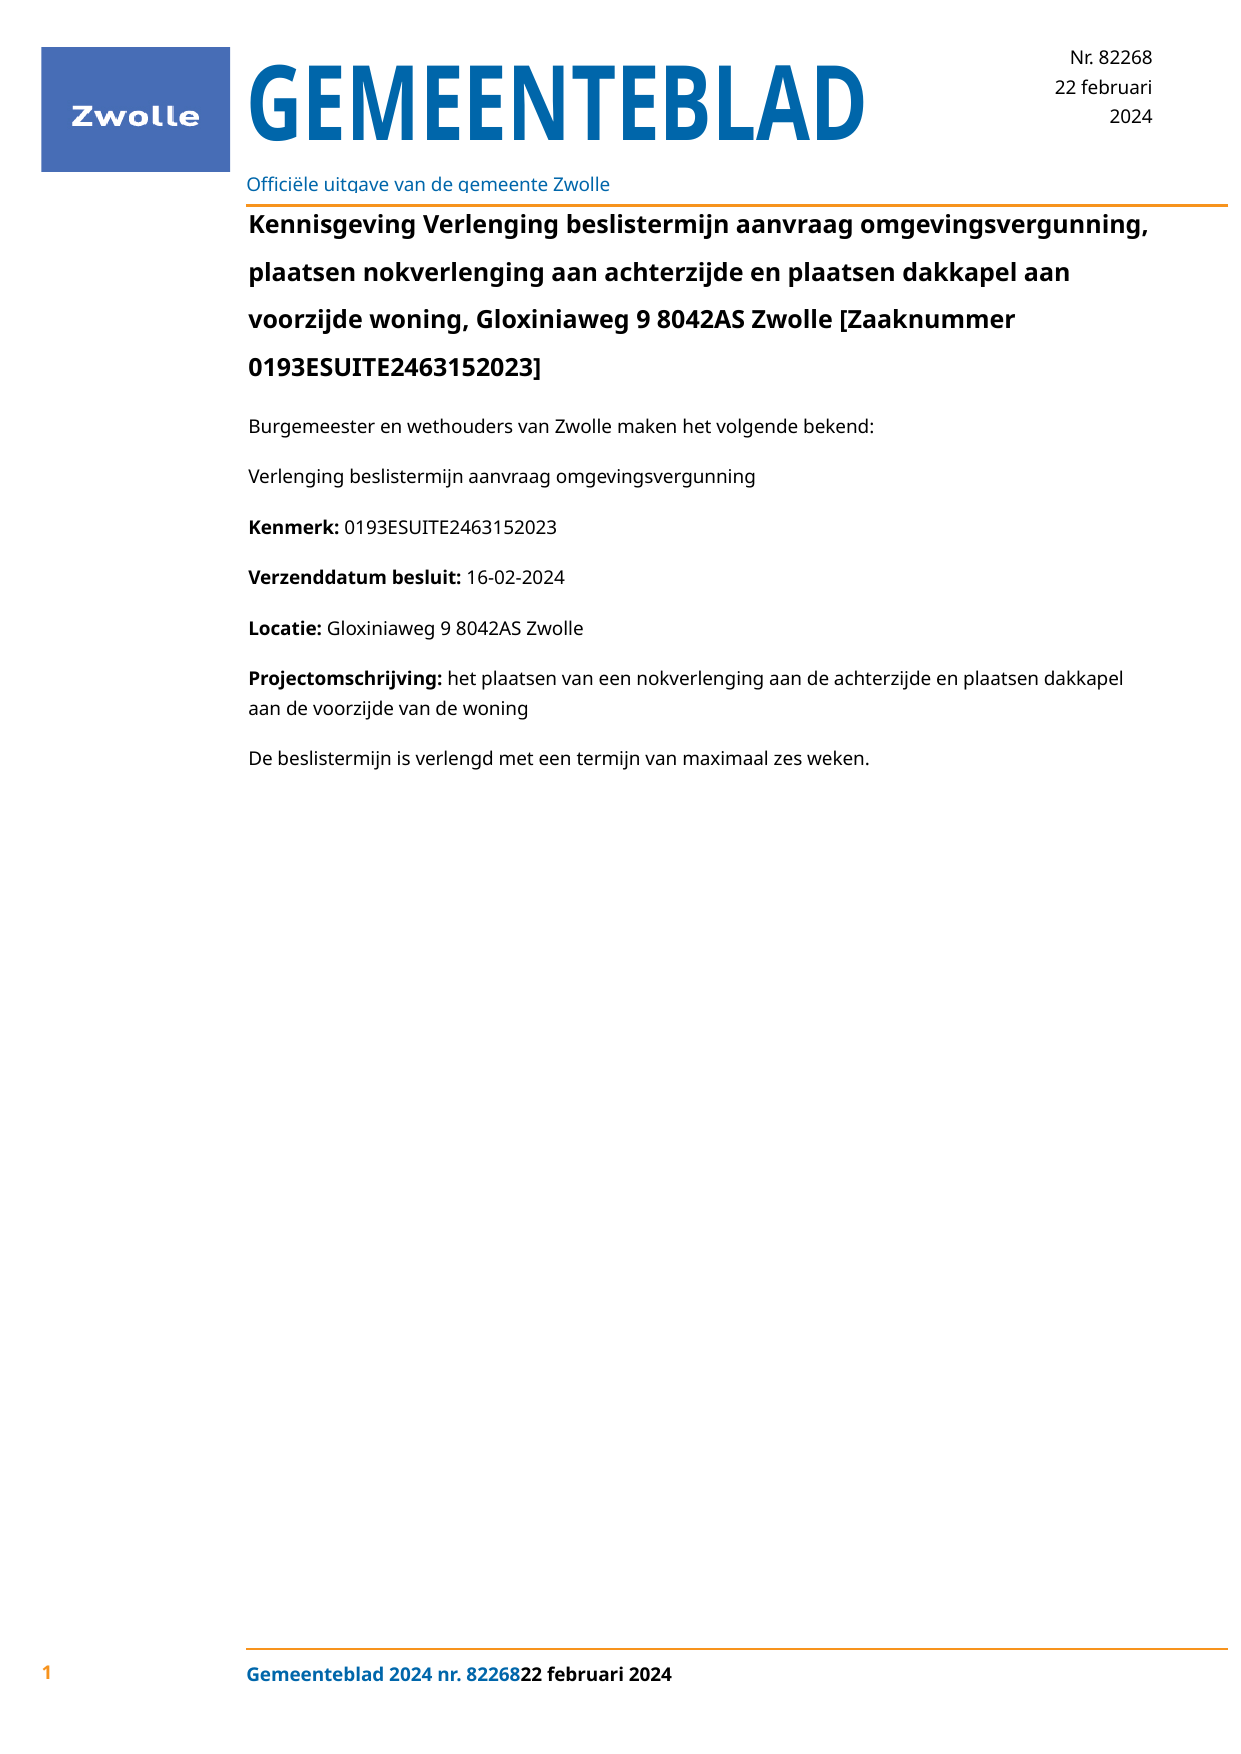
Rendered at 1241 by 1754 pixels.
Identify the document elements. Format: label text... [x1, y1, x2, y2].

text Locatie: Gloxiniaweg 9 8042AS Zwolle [248, 615, 1152, 641]
text Verzenddatum besluit: 16-02-2024 [248, 564, 1152, 590]
text Verlenging beslistermijn aanvraag omgevingsvergunning [248, 463, 1152, 489]
text Burgemeester en wethouders van Zwolle maken het volgende bekend: [248, 413, 1152, 439]
picture [41, 47, 231, 172]
text De beslistermijn is verlengd met een termijn van maximaal zes weken. [248, 745, 1152, 771]
text Projectomschrijving: het plaatsen van een nokverlenging aan de achterzijde en plaatsen dakkapel aan de voorzijde van de woning [248, 665, 1152, 721]
text Kennisgeving Verlenging beslistermijn aanvraag omgevingsvergunning, plaatsen nokverlenging aan achterzijde en plaatsen dakkapel aan voorzijde woning, Gloxiniaweg 9 8042AS Zwolle [Zaaknummer 0193ESUITE2463152023] [248, 207, 1152, 384]
text Kenmerk: 0193ESUITE2463152023 [248, 514, 1152, 540]
